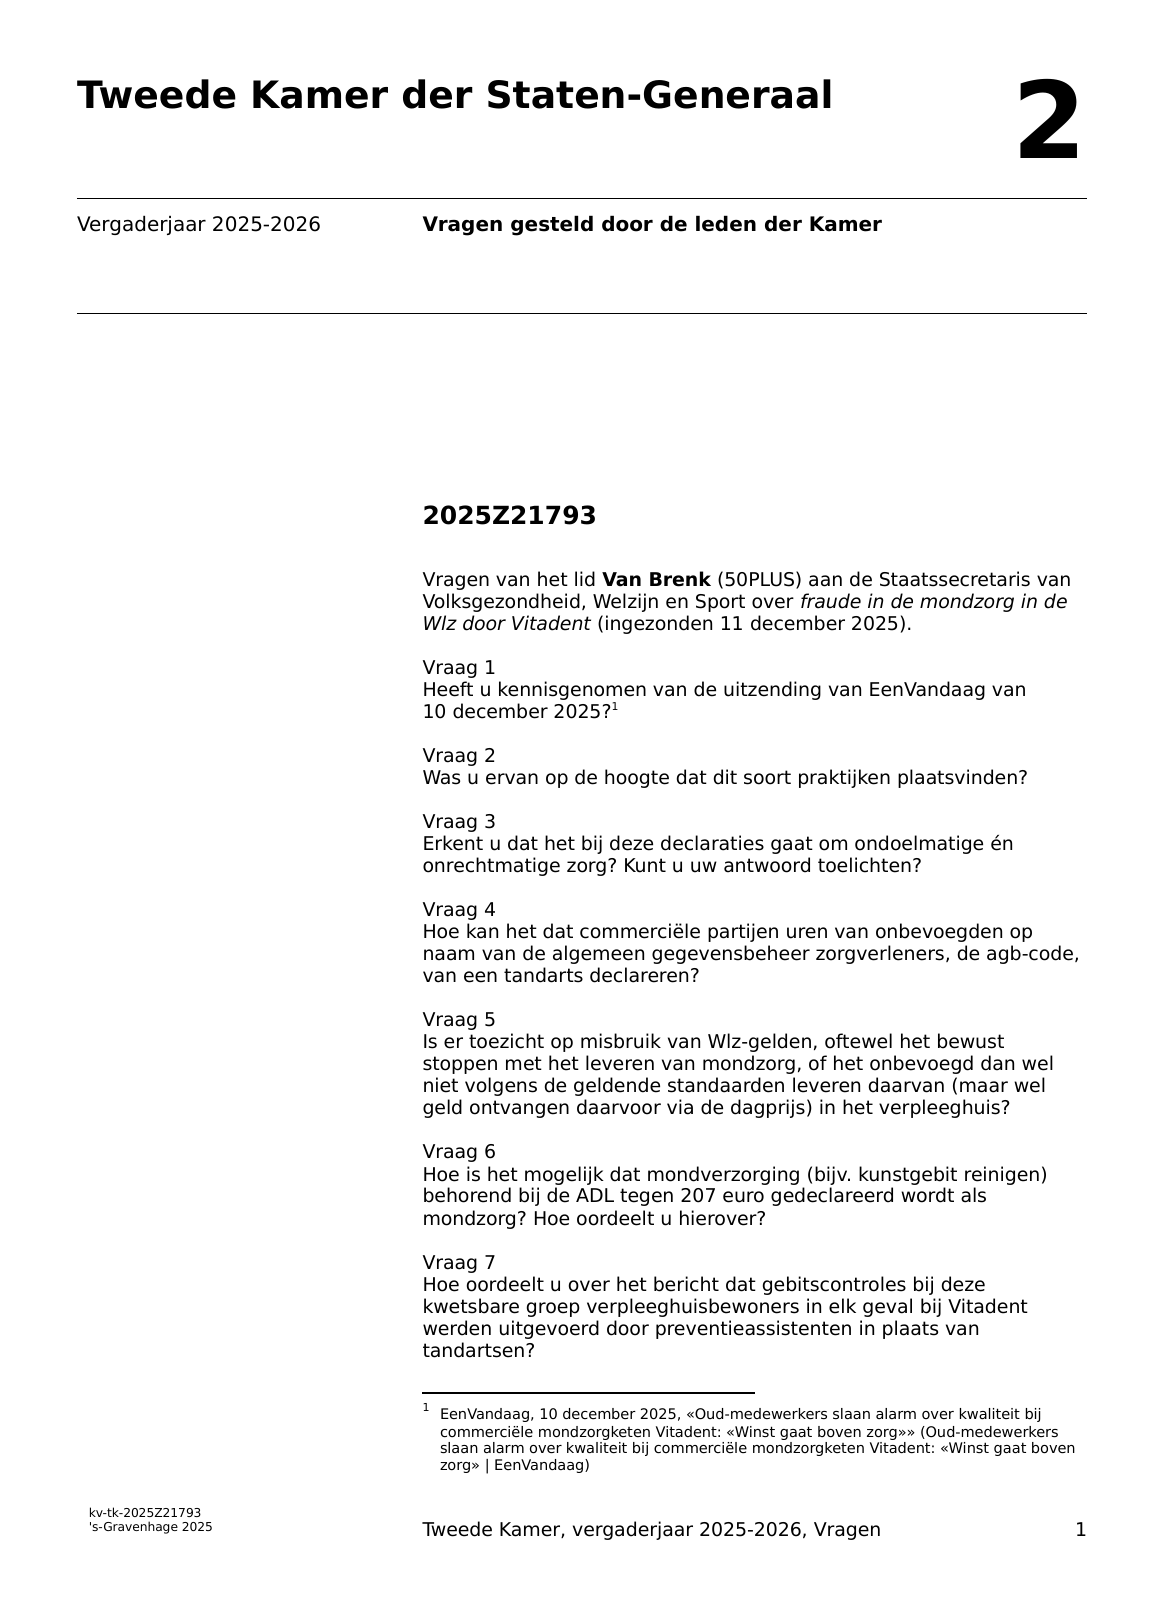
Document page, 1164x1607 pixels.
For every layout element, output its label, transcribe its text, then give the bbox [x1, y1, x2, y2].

text Vraag 6 [422, 1141, 1087, 1163]
text Hoe oordeelt u over het bericht dat gebitscontroles bij deze kwetsbare groep verpleeghuisbewoners in elk geval bij Vitadent werden uitgevoerd door preventieassistenten in plaats van tandartsen? [422, 1273, 1087, 1361]
text Heeft u kennisgenomen van de uitzending van EenVandaag van 10 december 2025? [422, 679, 1087, 723]
text Vragen van het lid Van Brenk (50PLUS) aan de Staatssecretaris van Volksgezondheid, Welzijn en Sport over fraude in de mondzorg in de Wlz door Vitadent (ingezonden 11 december 2025). [422, 569, 1087, 635]
text Vraag 4 [422, 899, 1087, 921]
table_header 2 [886, 59, 1087, 198]
text kv-tk-2025Z21793 [88, 1506, 323, 1520]
text Hoe kan het dat commerciële partijen uren van onbevoegden op naam van de algemeen gegevensbeheer zorgverleners, de agb-code, van een tandarts declareren? [422, 921, 1087, 987]
text Vraag 2 [422, 745, 1087, 767]
text Erkent u dat het bij deze declaraties gaat om ondoelmatige én onrechtmatige zorg? Kunt u uw antwoord toelichten? [422, 833, 1087, 877]
table_cell Vragen gesteld door de leden der Kamer [422, 199, 1087, 313]
text 's-Gravenhage 2025 [88, 1520, 323, 1534]
text EenVandaag, 10 december 2025, «Oud-medewerkers slaan alarm over kwaliteit bij commerciële mondzorgketen Vitadent: «Winst gaat boven zorg»» (Oud-medewerkers slaan alarm over kwaliteit bij commerciële mondzorgketen Vitadent: «Winst gaat boven zorg» | EenVandaag) [422, 1402, 1087, 1474]
text Vraag 7 [422, 1252, 1087, 1273]
table_cell Vergaderjaar 2025-2026 [77, 199, 422, 313]
text Vraag 5 [422, 1009, 1087, 1031]
text Was u ervan op de hoogte dat dit soort praktijken plaatsvinden? [422, 767, 1087, 789]
text Vraag 3 [422, 811, 1087, 833]
text Vraag 1 [422, 657, 1087, 679]
text Hoe is het mogelijk dat mondverzorging (bijv. kunstgebit reinigen) behorend bij de ADL tegen 207 euro gedeclareerd wordt als mondzorg? Hoe oordeelt u hierover? [422, 1163, 1087, 1229]
text 2025Z21793 [422, 501, 1087, 531]
text Is er toezicht op misbruik van Wlz-gelden, oftewel het bewust stoppen met het leveren van mondzorg, of het onbevoegd dan wel niet volgens de geldende standaarden leveren daarvan (maar wel geld ontvangen daarvoor via de dagprijs) in het verpleeghuis? [422, 1031, 1087, 1119]
table_header Tweede Kamer der Staten-Generaal [77, 59, 886, 198]
